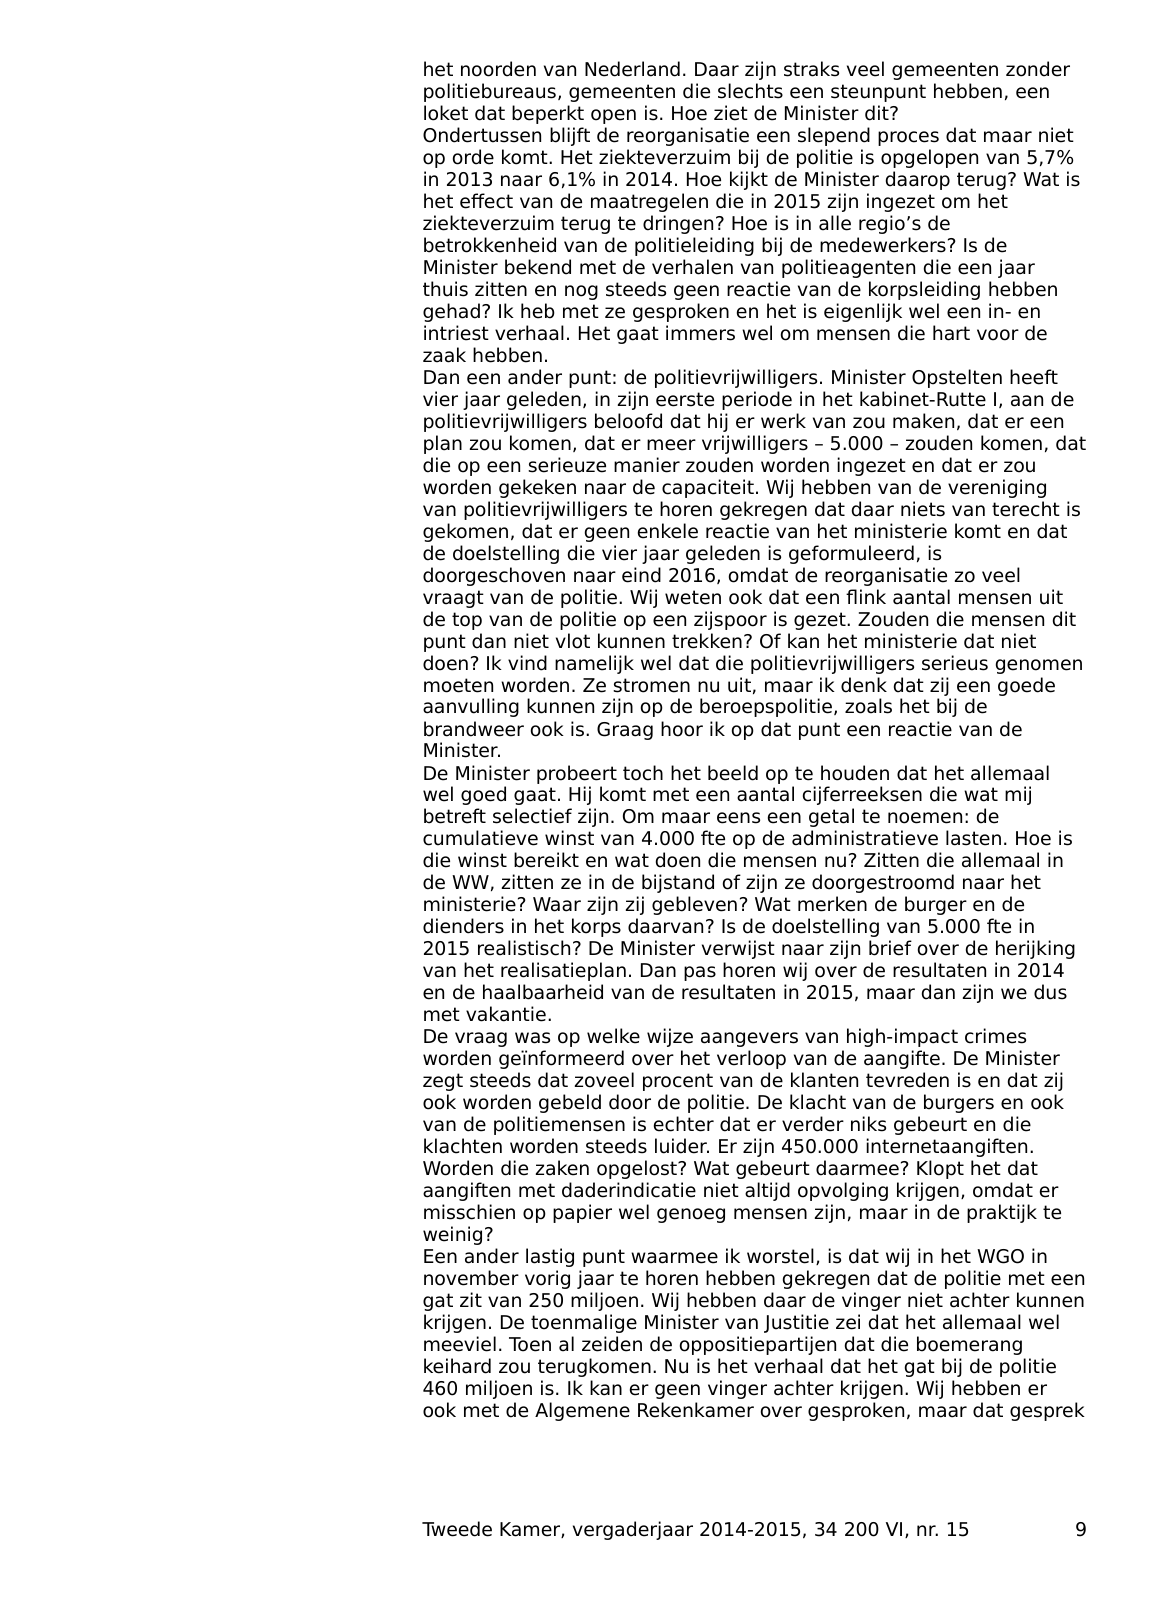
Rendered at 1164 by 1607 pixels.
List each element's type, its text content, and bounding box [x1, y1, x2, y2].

text Ondertussen blijft de reorganisatie een slepend proces dat maar niet op orde komt. Het ziekteverzuim bij de politie is opgelopen van 5,7% in 2013 naar 6,1% in 2014. Hoe kijkt de Minister daarop terug? Wat is het effect van de maatregelen die in 2015 zijn ingezet om het ziekteverzuim terug te dringen? Hoe is in alle regio’s de betrokkenheid van de politieleiding bij de medewerkers? Is de Minister bekend met de verhalen van politieagenten die een jaar thuis zitten en nog steeds geen reactie van de korpsleiding hebben gehad? Ik heb met ze gesproken en het is eigenlijk wel een in- en intriest verhaal. Het gaat immers wel om mensen die hart voor de zaak hebben. [422, 125, 1087, 367]
text Een ander lastig punt waarmee ik worstel, is dat wij in het WGO in november vorig jaar te horen hebben gekregen dat de politie met een gat zit van 250 miljoen. Wij hebben daar de vinger niet achter kunnen krijgen. De toenmalige Minister van Justitie zei dat het allemaal wel meeviel. Toen al zeiden de oppositiepartijen dat die boemerang keihard zou terugkomen. Nu is het verhaal dat het gat bij de politie 460 miljoen is. Ik kan er geen vinger achter krijgen. Wij hebben er ook met de Algemene Rekenkamer over gesproken, maar dat gesprek [422, 1246, 1087, 1422]
text Dan een ander punt: de politievrijwilligers. Minister Opstelten heeft vier jaar geleden, in zijn eerste periode in het kabinet-Rutte I, aan de politievrijwilligers beloofd dat hij er werk van zou maken, dat er een plan zou komen, dat er meer vrijwilligers – 5.000 – zouden komen, dat die op een serieuze manier zouden worden ingezet en dat er zou worden gekeken naar de capaciteit. Wij hebben van de vereniging van politievrijwilligers te horen gekregen dat daar niets van terecht is gekomen, dat er geen enkele reactie van het ministerie komt en dat de doelstelling die vier jaar geleden is geformuleerd, is doorgeschoven naar eind 2016, omdat de reorganisatie zo veel vraagt van de politie. Wij weten ook dat een flink aantal mensen uit de top van de politie op een zijspoor is gezet. Zouden die mensen dit punt dan niet vlot kunnen trekken? Of kan het ministerie dat niet doen? Ik vind namelijk wel dat die politievrijwilligers serieus genomen moeten worden. Ze stromen nu uit, maar ik denk dat zij een goede aanvulling kunnen zijn op de beroepspolitie, zoals het bij de brandweer ook is. Graag hoor ik op dat punt een reactie van de Minister. [422, 367, 1087, 762]
text De vraag was op welke wijze aangevers van high-impact crimes worden geïnformeerd over het verloop van de aangifte. De Minister zegt steeds dat zoveel procent van de klanten tevreden is en dat zij ook worden gebeld door de politie. De klacht van de burgers en ook van de politiemensen is echter dat er verder niks gebeurt en die klachten worden steeds luider. Er zijn 450.000 internetaangiften. Worden die zaken opgelost? Wat gebeurt daarmee? Klopt het dat aangiften met daderindicatie niet altijd opvolging krijgen, omdat er misschien op papier wel genoeg mensen zijn, maar in de praktijk te weinig? [422, 1026, 1087, 1246]
text De Minister probeert toch het beeld op te houden dat het allemaal wel goed gaat. Hij komt met een aantal cijferreeksen die wat mij betreft selectief zijn. Om maar eens een getal te noemen: de cumulatieve winst van 4.000 fte op de administratieve lasten. Hoe is die winst bereikt en wat doen die mensen nu? Zitten die allemaal in de WW, zitten ze in de bijstand of zijn ze doorgestroomd naar het ministerie? Waar zijn zij gebleven? Wat merken de burger en de dienders in het korps daarvan? Is de doelstelling van 5.000 fte in 2015 realistisch? De Minister verwijst naar zijn brief over de herijking van het realisatieplan. Dan pas horen wij over de resultaten in 2014 en de haalbaarheid van de resultaten in 2015, maar dan zijn we dus met vakantie. [422, 762, 1087, 1026]
text het noorden van Nederland. Daar zijn straks veel gemeenten zonder politiebureaus, gemeenten die slechts een steunpunt hebben, een loket dat beperkt open is. Hoe ziet de Minister dit? [422, 59, 1087, 125]
